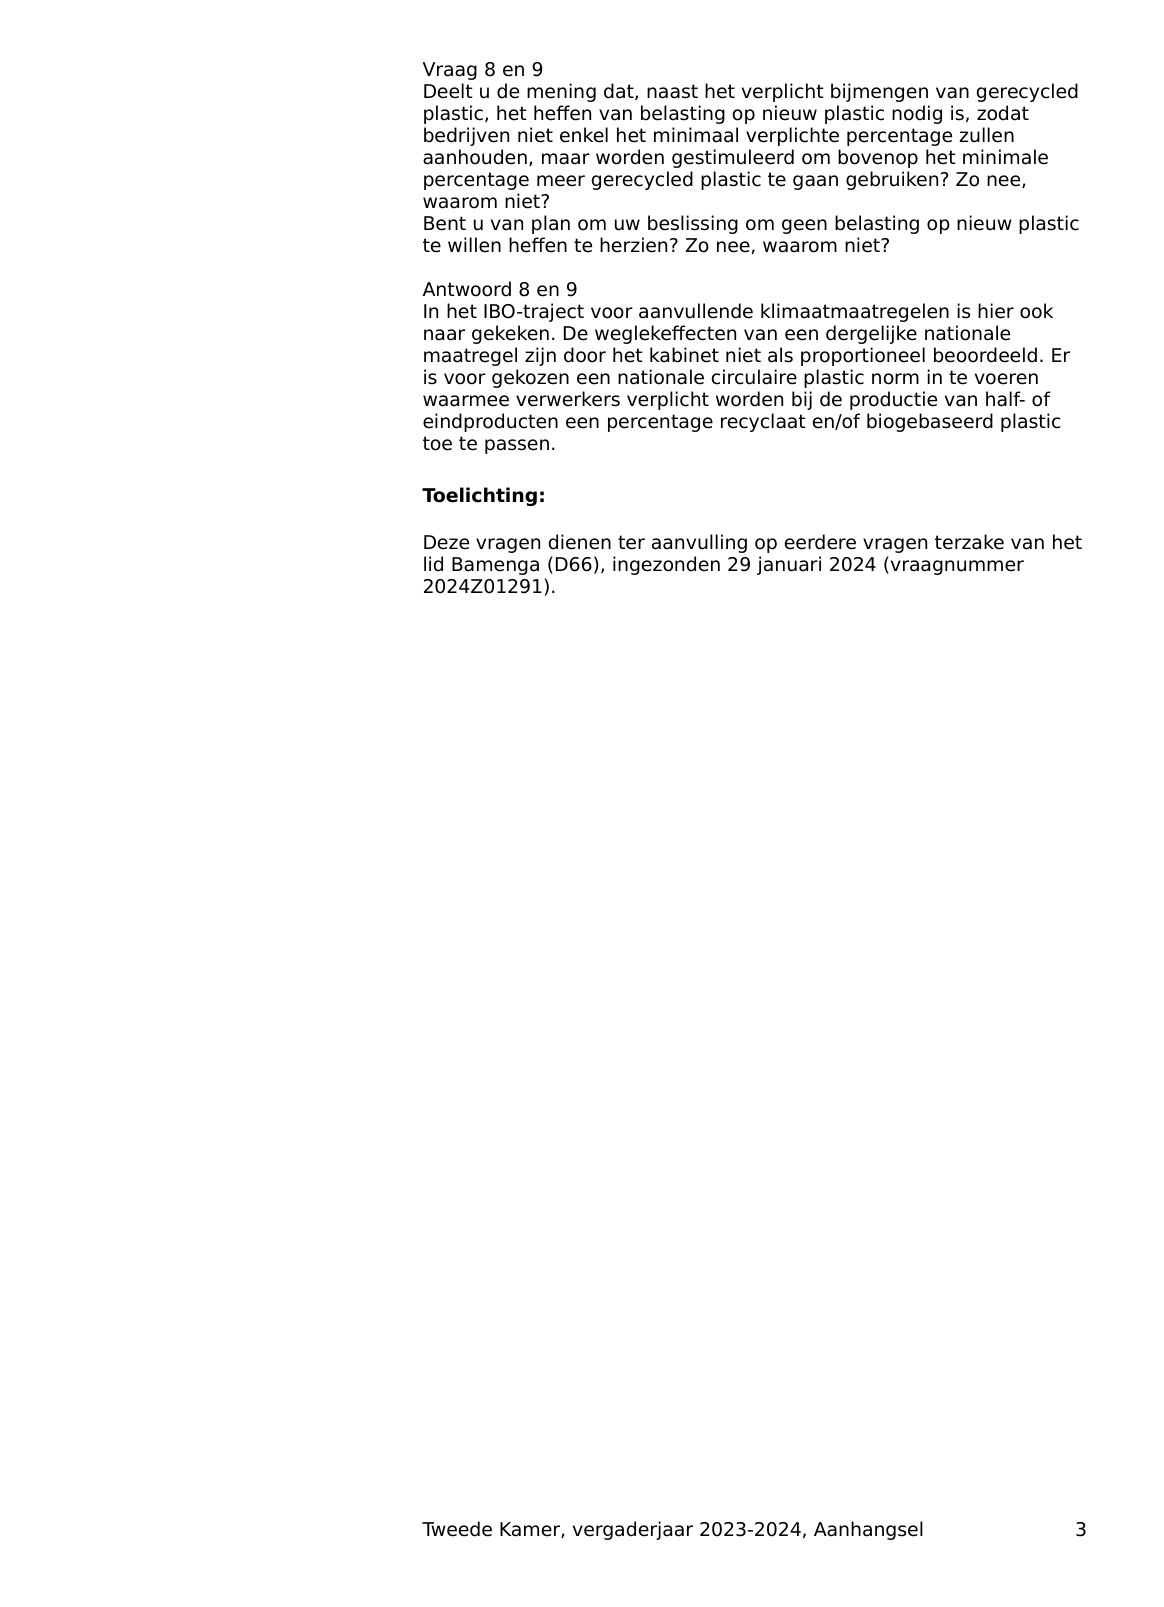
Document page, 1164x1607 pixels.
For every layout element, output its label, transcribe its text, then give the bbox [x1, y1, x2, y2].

text Deelt u de mening dat, naast het verplicht bijmengen van gerecycled plastic, het heffen van belasting op nieuw plastic nodig is, zodat bedrijven niet enkel het minimaal verplichte percentage zullen aanhouden, maar worden gestimuleerd om bovenop het minimale percentage meer gerecycled plastic te gaan gebruiken? Zo nee, waarom niet? [422, 81, 1087, 213]
text Bent u van plan om uw beslissing om geen belasting op nieuw plastic te willen heffen te herzien? Zo nee, waarom niet? [422, 213, 1087, 257]
text Antwoord 8 en 9 [422, 279, 1087, 301]
subtitle Toelichting: [422, 485, 1087, 507]
text Deze vragen dienen ter aanvulling op eerdere vragen terzake van het lid Bamenga (D66), ingezonden 29 januari 2024 (vraagnummer 2024Z01291). [422, 532, 1087, 598]
text Vraag 8 en 9 [422, 59, 1087, 81]
text In het IBO-traject voor aanvullende klimaatmaatregelen is hier ook naar gekeken. De weglekeffecten van een dergelijke nationale maatregel zijn door het kabinet niet als proportioneel beoordeeld. Er is voor gekozen een nationale circulaire plastic norm in te voeren waarmee verwerkers verplicht worden bij de productie van half- of eindproducten een percentage recyclaat en/of biogebaseerd plastic toe te passen. [422, 301, 1087, 455]
